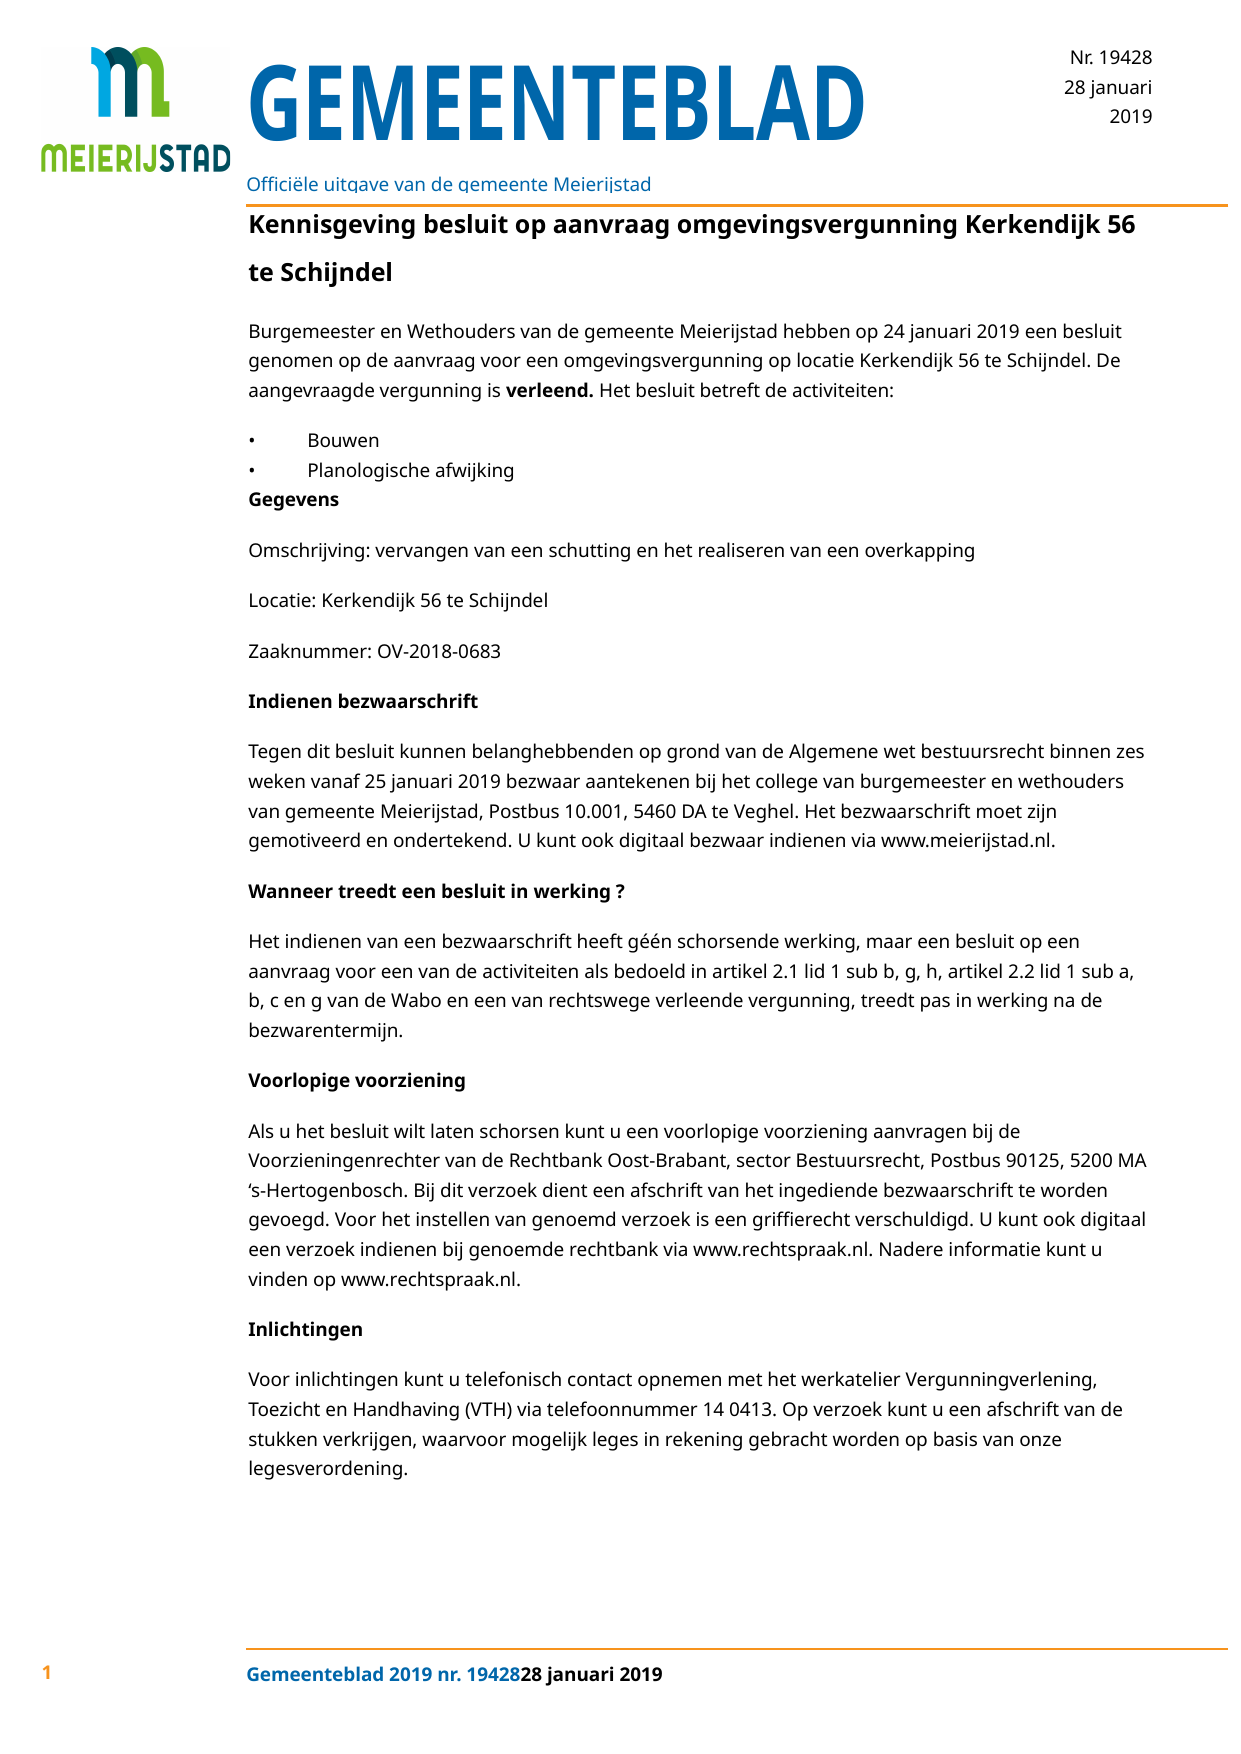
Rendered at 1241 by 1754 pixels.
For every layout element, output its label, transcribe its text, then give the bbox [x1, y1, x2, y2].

text Het indienen van een bezwaarschrift heeft géén schorsende werking, maar een besluit op een aanvraag voor een van de activiteiten als bedoeld in artikel 2.1 lid 1 sub b, g, h, artikel 2.2 lid 1 sub a, b, c en g van de Wabo en een van rechtswege verleende vergunning, treedt pas in werking na de bezwarentermijn. [248, 928, 1152, 1043]
text Locatie: Kerkendijk 56 te Schijndel [248, 587, 1152, 613]
text Voorlopige voorziening [248, 1067, 1152, 1093]
list Planologische afwijking [248, 457, 1152, 483]
text Burgemeester en Wethouders van de gemeente Meierijstad hebben op 24 januari 2019 een besluit genomen op de aanvraag voor een omgevingsvergunning op locatie Kerkendijk 56 te Schijndel. De aangevraagde vergunning is verleend. Het besluit betreft de activiteiten: [248, 318, 1152, 403]
text Wanneer treedt een besluit in werking ? [248, 878, 1152, 904]
text Indienen bezwaarschrift [248, 688, 1152, 714]
text Als u het besluit wilt laten schorsen kunt u een voorlopige voorziening aanvragen bij de Voorzieningenrechter van de Rechtbank Oost-Brabant, sector Bestuursrecht, Postbus 90125, 5200 MA ‘s-Hertogenbosch. Bij dit verzoek dient een afschrift van het ingediende bezwaarschrift te worden gevoegd. Voor het instellen van genoemd verzoek is een griffierecht verschuldigd. U kunt ook digitaal een verzoek indienen bij genoemde rechtbank via www.rechtspraak.nl. Nadere informatie kunt u vinden op www.rechtspraak.nl. [248, 1118, 1152, 1292]
text Kennisgeving besluit op aanvraag omgevingsvergunning Kerkendijk 56 te Schijndel [248, 207, 1152, 288]
text Voor inlichtingen kunt u telefonisch contact opnemen met het werkatelier Vergunningverlening, Toezicht en Handhaving (VTH) via telefoonnummer 14 0413. Op verzoek kunt u een afschrift van de stukken verkrijgen, waarvoor mogelijk leges in rekening gebracht worden op basis van onze legesverordening. [248, 1367, 1152, 1481]
text Omschrijving: vervangen van een schutting en het realiseren van een overkapping [248, 537, 1152, 563]
text Zaaknummer: OV-2018-0683 [248, 638, 1152, 664]
text Tegen dit besluit kunnen belanghebbenden op grond van de Algemene wet bestuursrecht binnen zes weken vanaf 25 januari 2019 bezwaar aantekenen bij het college van burgemeester en wethouders van gemeente Meierijstad, Postbus 10.001, 5460 DA te Veghel. Het bezwaarschrift moet zijn gemotiveerd en ondertekend. U kunt ook digitaal bezwaar indienen via www.meierijstad.nl. [248, 739, 1152, 853]
picture [41, 47, 231, 172]
text Gegevens [248, 487, 1152, 512]
list Bouwen [248, 427, 1152, 453]
text Inlichtingen [248, 1316, 1152, 1342]
